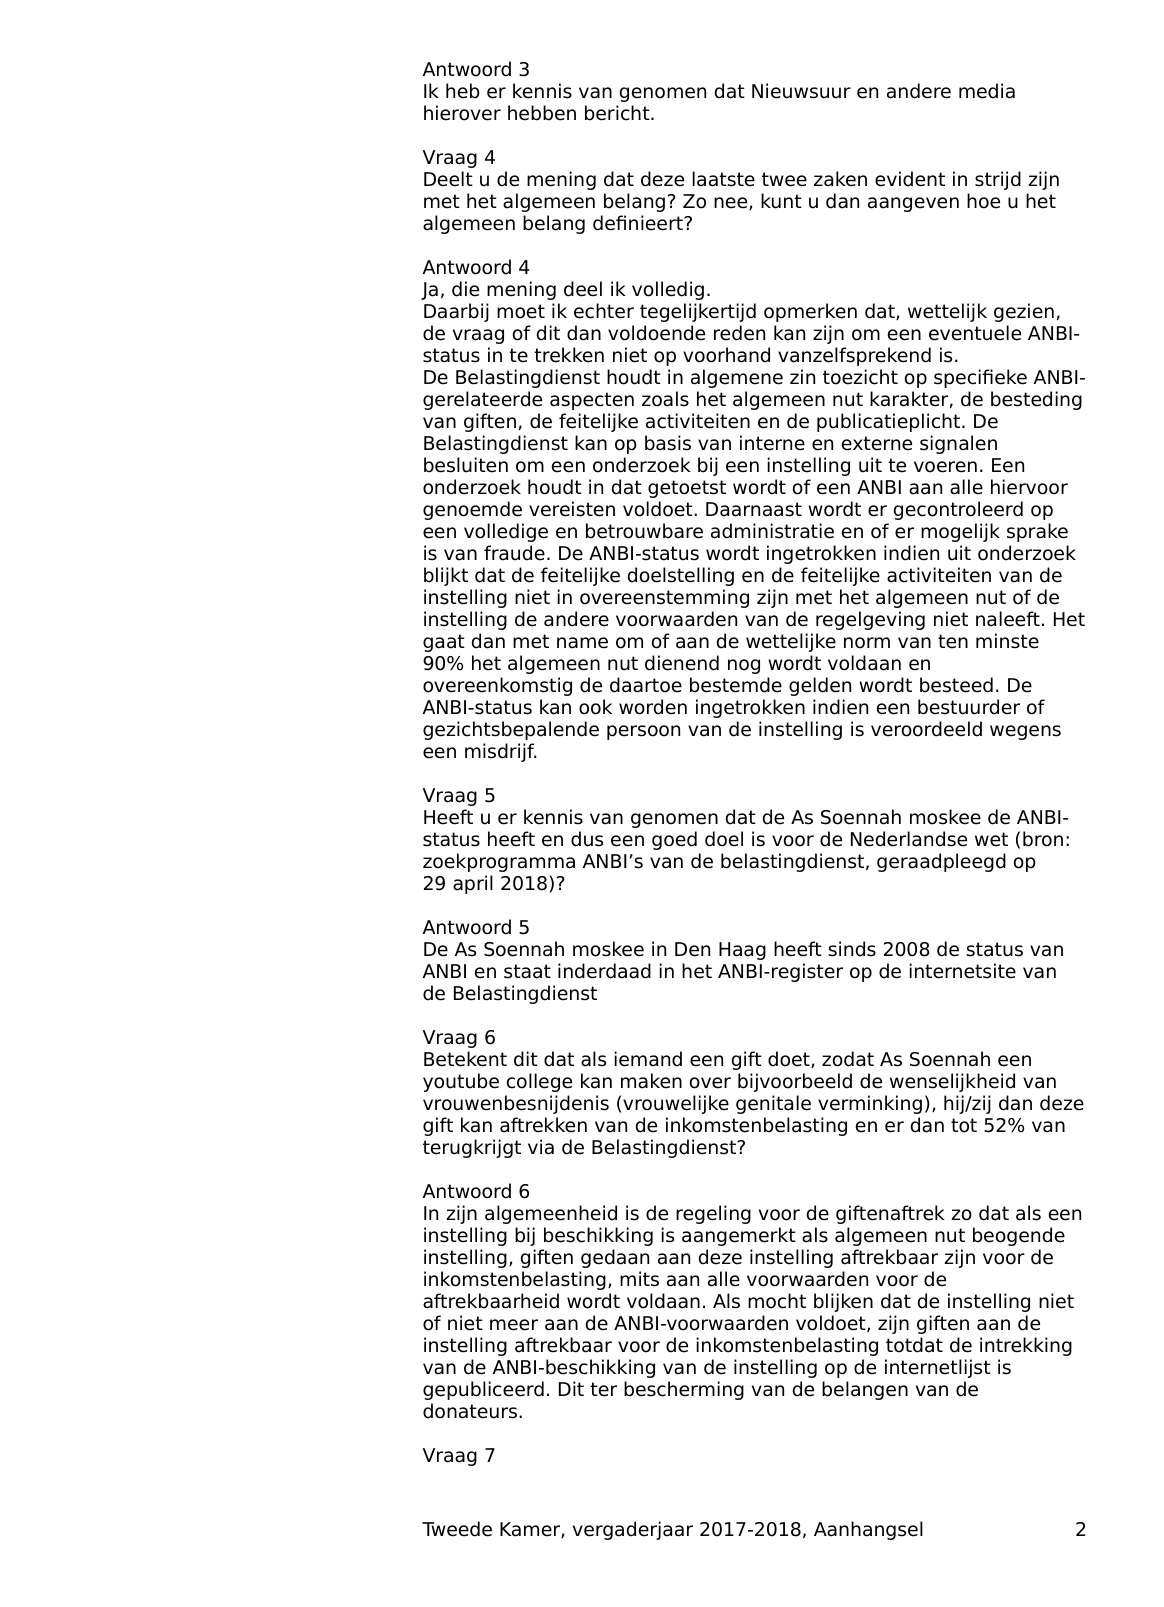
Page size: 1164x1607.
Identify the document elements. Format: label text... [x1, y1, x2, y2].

text Heeft u er kennis van genomen dat de As Soennah moskee de ANBI-status heeft en dus een goed doel is voor de Nederlandse wet (bron: zoekprogramma ANBI’s van de belastingdienst, geraadpleegd op 29 april 2018)? [422, 807, 1087, 895]
text Vraag 5 [422, 785, 1087, 807]
text Vraag 7 [422, 1445, 1087, 1467]
text De As Soennah moskee in Den Haag heeft sinds 2008 de status van ANBI en staat inderdaad in het ANBI-register op de internetsite van de Belastingdienst [422, 939, 1087, 1005]
text In zijn algemeenheid is de regeling voor de giftenaftrek zo dat als een instelling bij beschikking is aangemerkt als algemeen nut beogende instelling, giften gedaan aan deze instelling aftrekbaar zijn voor de inkomstenbelasting, mits aan alle voorwaarden voor de aftrekbaarheid wordt voldaan. Als mocht blijken dat de instelling niet of niet meer aan de ANBI-voorwaarden voldoet, zijn giften aan de instelling aftrekbaar voor de inkomstenbelasting totdat de intrekking van de ANBI-beschikking van de instelling op de internetlijst is gepubliceerd. Dit ter bescherming van de belangen van de donateurs. [422, 1203, 1087, 1423]
text Ik heb er kennis van genomen dat Nieuwsuur en andere media hierover hebben bericht. [422, 81, 1087, 125]
text Antwoord 3 [422, 59, 1087, 81]
text Vraag 6 [422, 1027, 1087, 1049]
text Daarbij moet ik echter tegelijkertijd opmerken dat, wettelijk gezien, de vraag of dit dan voldoende reden kan zijn om een eventuele ANBI-status in te trekken niet op voorhand vanzelfsprekend is. [422, 301, 1087, 367]
text Antwoord 4 [422, 257, 1087, 279]
text Betekent dit dat als iemand een gift doet, zodat As Soennah een youtube college kan maken over bijvoorbeeld de wenselijkheid van vrouwenbesnijdenis (vrouwelijke genitale verminking), hij/zij dan deze gift kan aftrekken van de inkomstenbelasting en er dan tot 52% van terugkrijgt via de Belastingdienst? [422, 1049, 1087, 1159]
text Deelt u de mening dat deze laatste twee zaken evident in strijd zijn met het algemeen belang? Zo nee, kunt u dan aangeven hoe u het algemeen belang definieert? [422, 169, 1087, 235]
text De Belastingdienst houdt in algemene zin toezicht op specifieke ANBI-gerelateerde aspecten zoals het algemeen nut karakter, de besteding van giften, de feitelijke activiteiten en de publicatieplicht. De Belastingdienst kan op basis van interne en externe signalen besluiten om een onderzoek bij een instelling uit te voeren. Een onderzoek houdt in dat getoetst wordt of een ANBI aan alle hiervoor genoemde vereisten voldoet. Daarnaast wordt er gecontroleerd op een volledige en betrouwbare administratie en of er mogelijk sprake is van fraude. De ANBI-status wordt ingetrokken indien uit onderzoek blijkt dat de feitelijke doelstelling en de feitelijke activiteiten van de instelling niet in overeenstemming zijn met het algemeen nut of de instelling de andere voorwaarden van de regelgeving niet naleeft. Het gaat dan met name om of aan de wettelijke norm van ten minste 90% het algemeen nut dienend nog wordt voldaan en overeenkomstig de daartoe bestemde gelden wordt besteed. De ANBI-status kan ook worden ingetrokken indien een bestuurder of gezichtsbepalende persoon van de instelling is veroordeeld wegens een misdrijf. [422, 367, 1087, 763]
text Antwoord 6 [422, 1181, 1087, 1203]
text Antwoord 5 [422, 917, 1087, 939]
text Vraag 4 [422, 147, 1087, 169]
text Ja, die mening deel ik volledig. [422, 279, 1087, 301]
